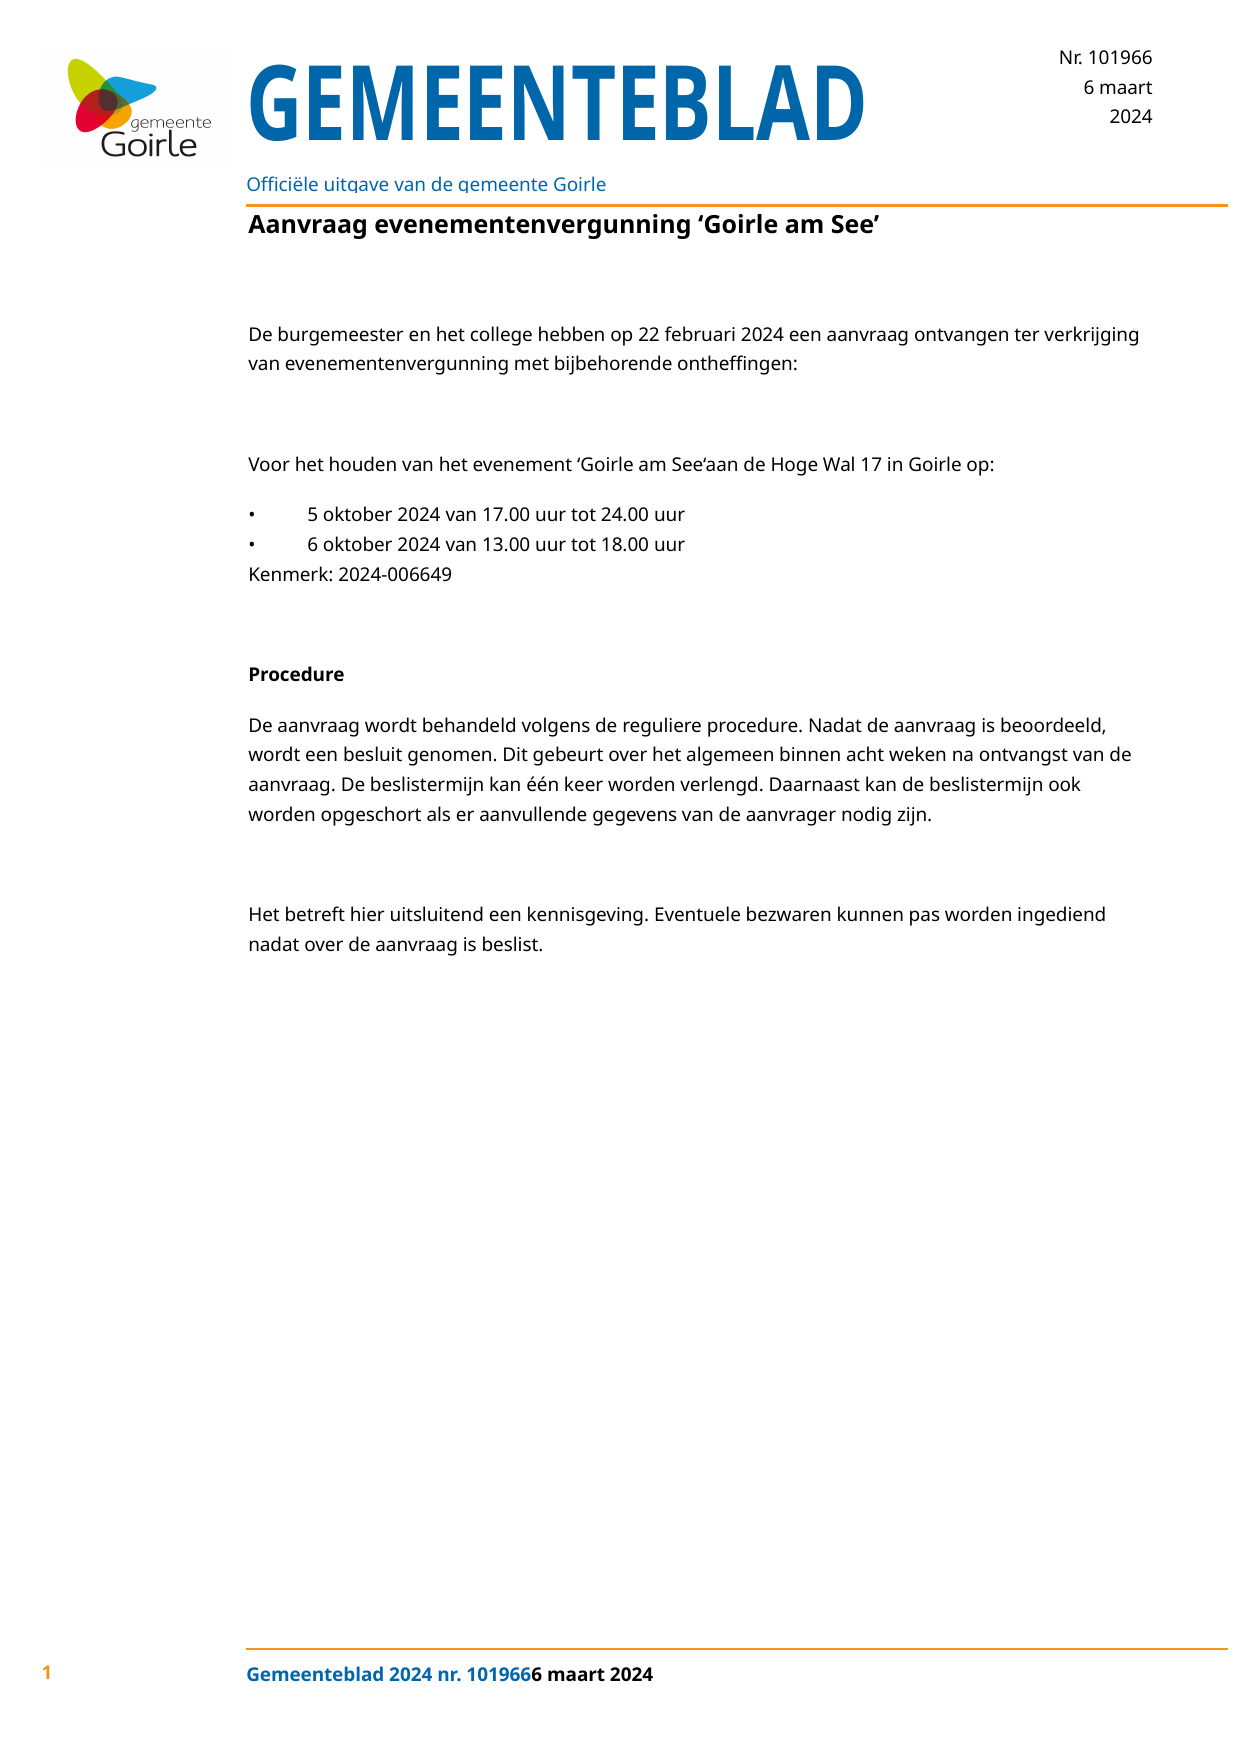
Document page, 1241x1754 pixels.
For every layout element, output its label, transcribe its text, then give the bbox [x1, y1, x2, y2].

picture [41, 47, 231, 172]
text Het betreft hier uitsluitend een kennisgeving. Eventuele bezwaren kunnen pas worden ingediend nadat over de aanvraag is beslist. [248, 902, 1152, 957]
text Voor het houden van het evenement ‘Goirle am See‘aan de Hoge Wal 17 in Goirle op: [248, 451, 1152, 477]
text Procedure [248, 662, 1152, 687]
text Kenmerk: 2024-006649 [248, 561, 1152, 586]
text Aanvraag evenementenvergunning ‘Goirle am See’ [248, 207, 1152, 241]
text De burgemeester en het college hebben op 22 februari 2024 een aanvraag ontvangen ter verkrijging van evenementenvergunning met bijbehorende ontheffingen: [248, 321, 1152, 376]
list 6 oktober 2024 van 13.00 uur tot 18.00 uur [248, 531, 1152, 557]
list 5 oktober 2024 van 17.00 uur tot 24.00 uur [248, 502, 1152, 527]
text De aanvraag wordt behandeld volgens de reguliere procedure. Nadat de aanvraag is beoordeeld, wordt een besluit genomen. Dit gebeurt over het algemeen binnen acht weken na ontvangst van de aanvraag. De beslistermijn kan één keer worden verlengd. Daarnaast kan de beslistermijn ook worden opgeschort als er aanvullende gegevens van de aanvrager nodig zijn. [248, 712, 1152, 826]
